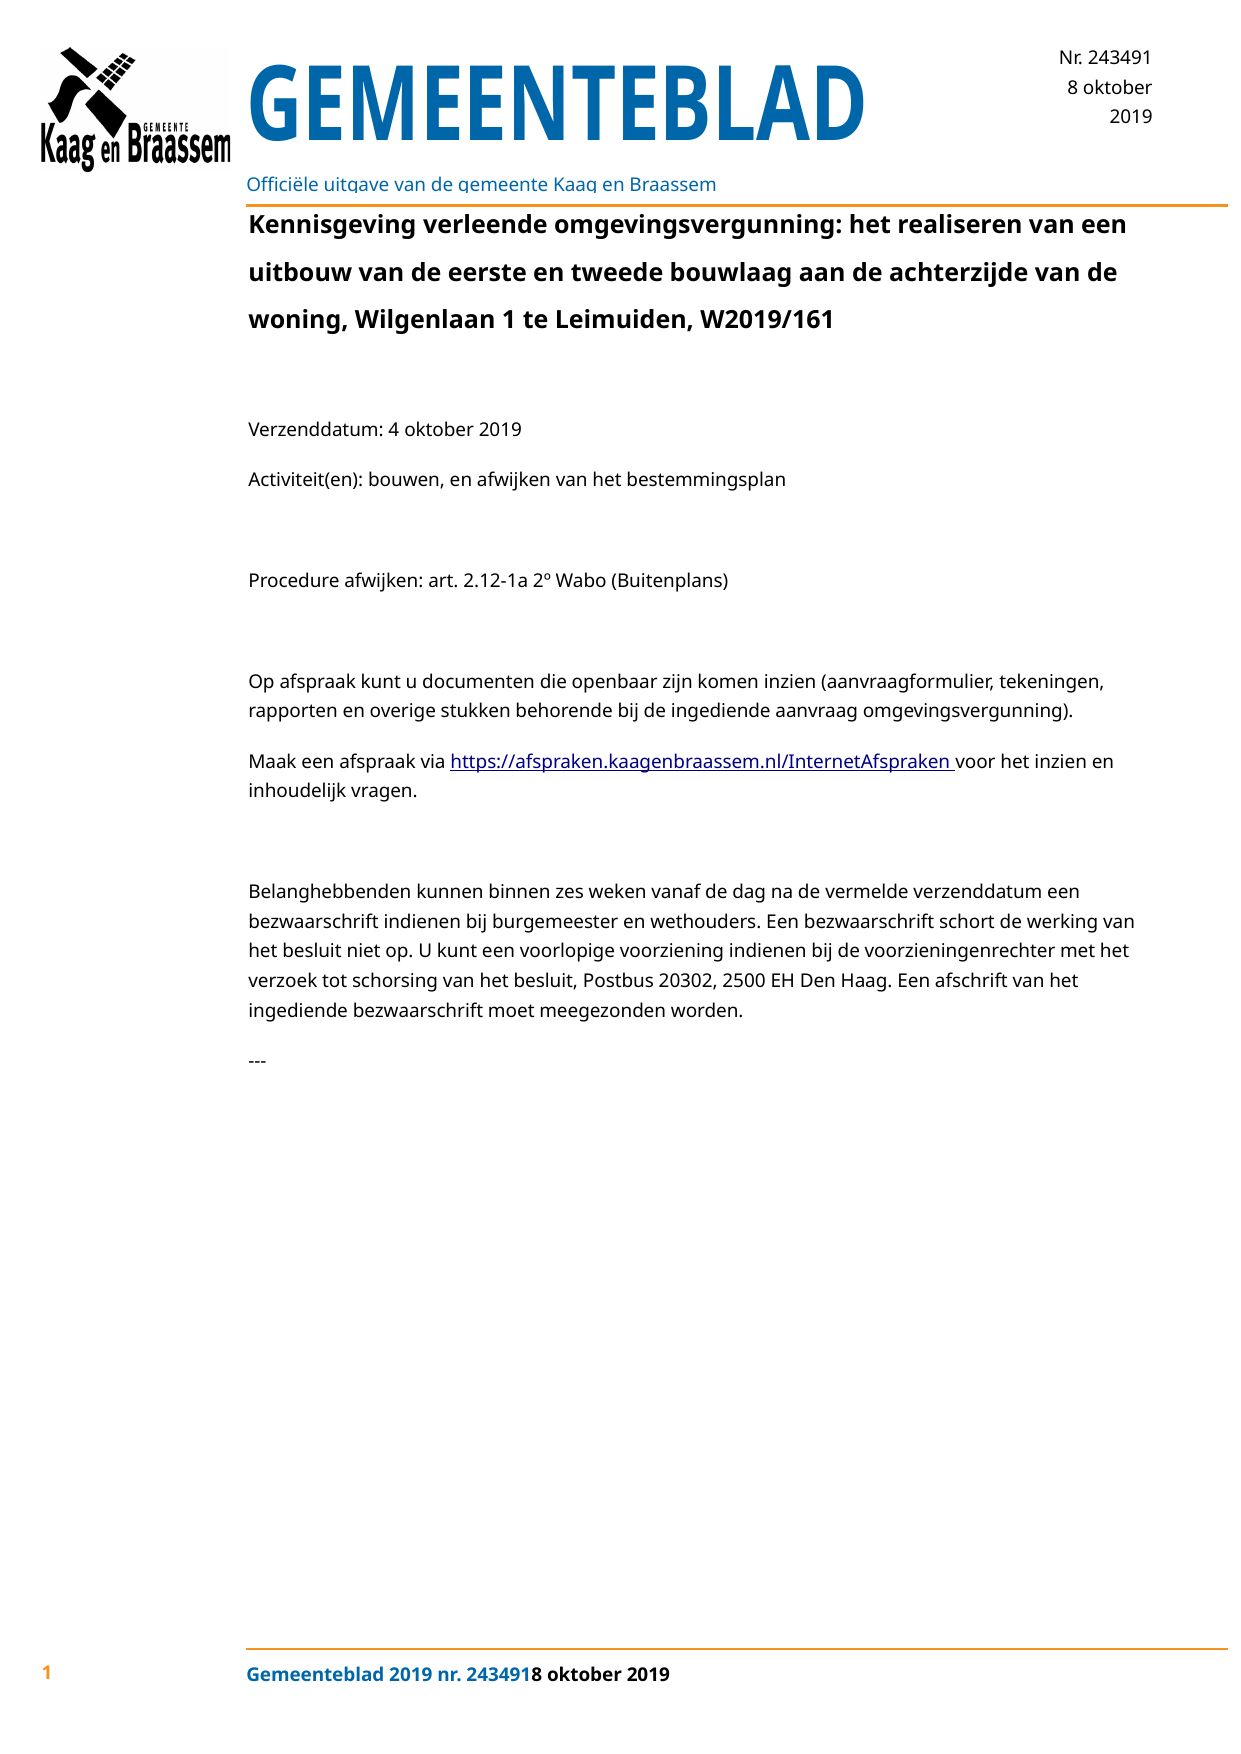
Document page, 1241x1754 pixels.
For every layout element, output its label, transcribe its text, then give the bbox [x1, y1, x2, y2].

text Activiteit(en): bouwen, en afwijken van het bestemmingsplan [248, 466, 1152, 492]
text --- [248, 1047, 1152, 1073]
picture [41, 47, 231, 172]
text Kennisgeving verleende omgevingsvergunning: het realiseren van een uitbouw van de eerste en tweede bouwlaag aan de achterzijde van de woning, Wilgenlaan 1 te Leimuiden, W2019/161 [248, 207, 1152, 336]
text Procedure afwijken: art. 2.12-1a 2º Wabo (Buitenplans) [248, 567, 1152, 593]
text Belanghebbenden kunnen binnen zes weken vanaf de dag na de vermelde verzenddatum een bezwaarschrift indienen bij burgemeester en wethouders. Een bezwaarschrift schort de werking van het besluit niet op. U kunt een voorlopige voorziening indienen bij de voorzieningenrechter met het verzoek tot schorsing van het besluit, Postbus 20302, 2500 EH Den Haag. Een afschrift van het ingediende bezwaarschrift moet meegezonden worden. [248, 878, 1152, 1022]
text Maak een afspraak via https://afspraken.kaagenbraassem.nl/InternetAfspraken voor het inzien en inhoudelijk vragen. [248, 748, 1152, 803]
text Verzenddatum: 4 oktober 2019 [248, 416, 1152, 442]
text Op afspraak kunt u documenten die openbaar zijn komen inzien (aanvraagformulier, tekeningen, rapporten en overige stukken behorende bij de ingediende aanvraag omgevingsvergunning). [248, 668, 1152, 723]
